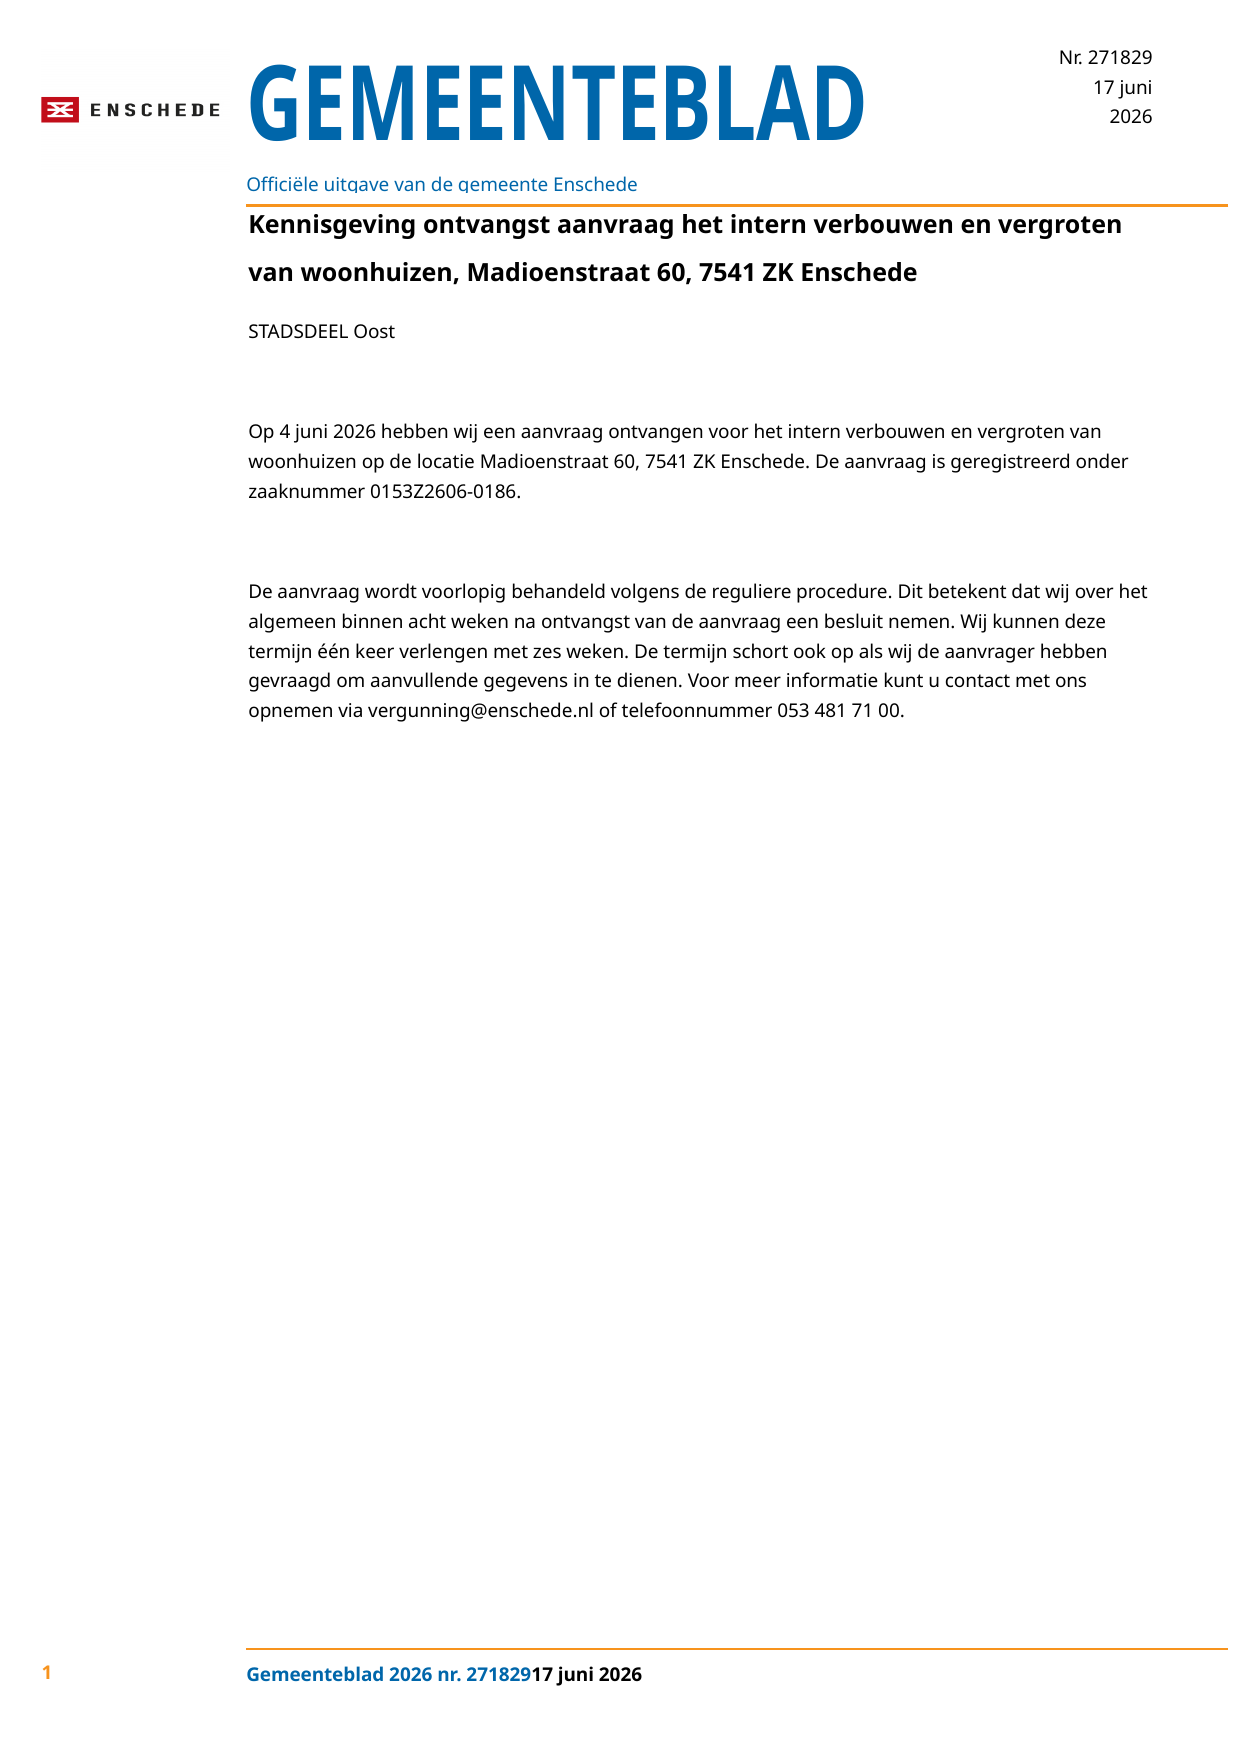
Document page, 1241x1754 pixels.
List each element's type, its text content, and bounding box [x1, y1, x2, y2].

text STADSDEEL Oost [248, 318, 1152, 344]
text Op 4 juni 2026 hebben wij een aanvraag ontvangen voor het intern verbouwen en vergroten van woonhuizen op de locatie Madioenstraat 60, 7541 ZK Enschede. De aanvraag is geregistreerd onder zaaknummer 0153Z2606-0186. [248, 419, 1152, 504]
text Kennisgeving ontvangst aanvraag het intern verbouwen en vergroten van woonhuizen, Madioenstraat 60, 7541 ZK Enschede [248, 207, 1152, 288]
text De aanvraag wordt voorlopig behandeld volgens de reguliere procedure. Dit betekent dat wij over het algemeen binnen acht weken na ontvangst van de aanvraag een besluit nemen. Wij kunnen deze termijn één keer verlengen met zes weken. De termijn schort ook op als wij de aanvrager hebben gevraagd om aanvullende gegevens in te dienen. Voor meer informatie kunt u contact met ons opnemen via vergunning@enschede.nl of telefoonnummer 053 481 71 00. [248, 579, 1152, 723]
picture [41, 47, 231, 172]
